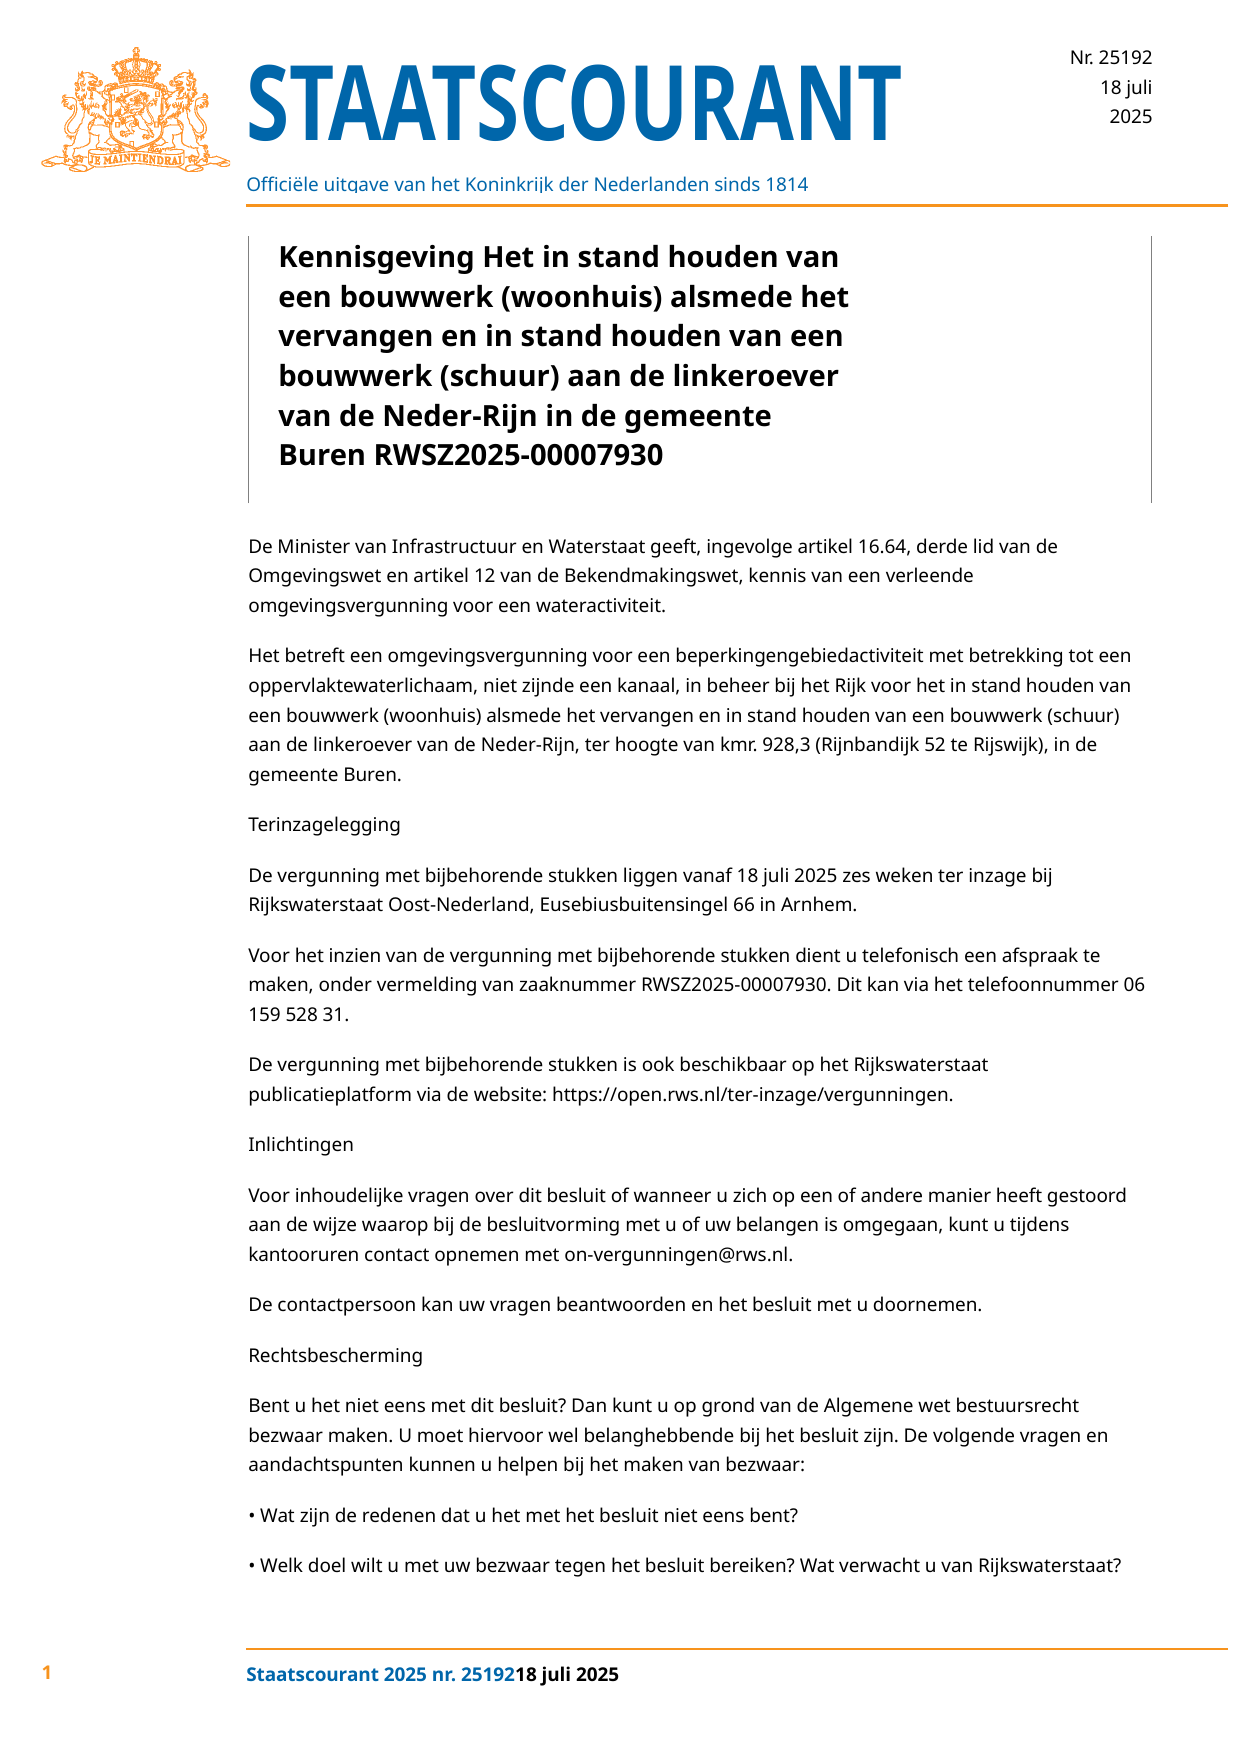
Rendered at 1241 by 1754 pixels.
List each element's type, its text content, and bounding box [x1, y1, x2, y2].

text Rechtsbescherming [248, 1342, 1152, 1367]
text Bent u het niet eens met dit besluit? Dan kunt u op grond van de Algemene wet bestuursrecht bezwaar maken. U moet hiervoor wel belanghebbende bij het besluit zijn. De volgende vragen en aandachtspunten kunnen u helpen bij het maken van bezwaar: [248, 1392, 1152, 1477]
table_header [1090, 236, 1151, 413]
text De vergunning met bijbehorende stukken liggen vanaf 18 juli 2025 zes weken ter inzage bij Rijkswaterstaat Oost-Nederland, Eusebiusbuitensingel 66 in Arnhem. [248, 862, 1152, 917]
text Voor het inzien van de vergunning met bijbehorende stukken dient u telefonisch een afspraak te maken, onder vermelding van zaaknummer RWSZ2025-00007930. Dit kan via het telefoonnummer 06 159 528 31. [248, 942, 1152, 1027]
table_header [850, 236, 912, 413]
table_header [850, 414, 1151, 503]
text De vergunning met bijbehorende stukken is ook beschikbaar op het Rijkswaterstaat publicatieplatform via de website: https://open.rws.nl/ter-inzage/vergunningen. [248, 1051, 1152, 1107]
text Het betreft een omgevingsvergunning voor een beperkingengebiedactiviteit met betrekking tot een oppervlaktewaterlichaam, niet zijnde een kanaal, in beheer bij het Rijk voor het in stand houden van een bouwwerk (woonhuis) alsmede het vervangen en in stand houden van een bouwwerk (schuur) aan de linkeroever van de Neder-Rijn, ter hoogte van kmr. 928,3 (Rijnbandijk 52 te Rijswijk), in de gemeente Buren. [248, 643, 1152, 787]
picture [912, 236, 1090, 414]
text • Wat zijn de redenen dat u het met het besluit niet eens bent? [248, 1502, 1152, 1527]
picture [41, 47, 231, 172]
text Inlichtingen [248, 1131, 1152, 1157]
text • Welk doel wilt u met uw bezwaar tegen het besluit bereiken? Wat verwacht u van Rijkswaterstaat? [248, 1552, 1152, 1578]
text Terinzagelegging [248, 811, 1152, 837]
text De contactpersoon kan uw vragen beantwoorden en het besluit met u doornemen. [248, 1291, 1152, 1317]
table_header Kennisgeving Het in stand houden van een bouwwerk (woonhuis) alsmede het vervangen en in stand houden van een bouwwerk (schuur) aan de linkeroever van de Neder-Rijn in de gemeente Buren RWSZ2025-00007930 [249, 236, 850, 503]
text De Minister van Infrastructuur en Waterstaat geeft, ingevolge artikel 16.64, derde lid van de Omgevingswet en artikel 12 van de Bekendmakingswet, kennis van een verleende omgevingsvergunning voor een wateractiviteit. [248, 533, 1152, 618]
text Voor inhoudelijke vragen over dit besluit of wanneer u zich op een of andere manier heeft gestoord aan de wijze waarop bij de besluitvorming met u of uw belangen is omgegaan, kunt u tijdens kantooruren contact opnemen met on-vergunningen@rws.nl. [248, 1182, 1152, 1267]
